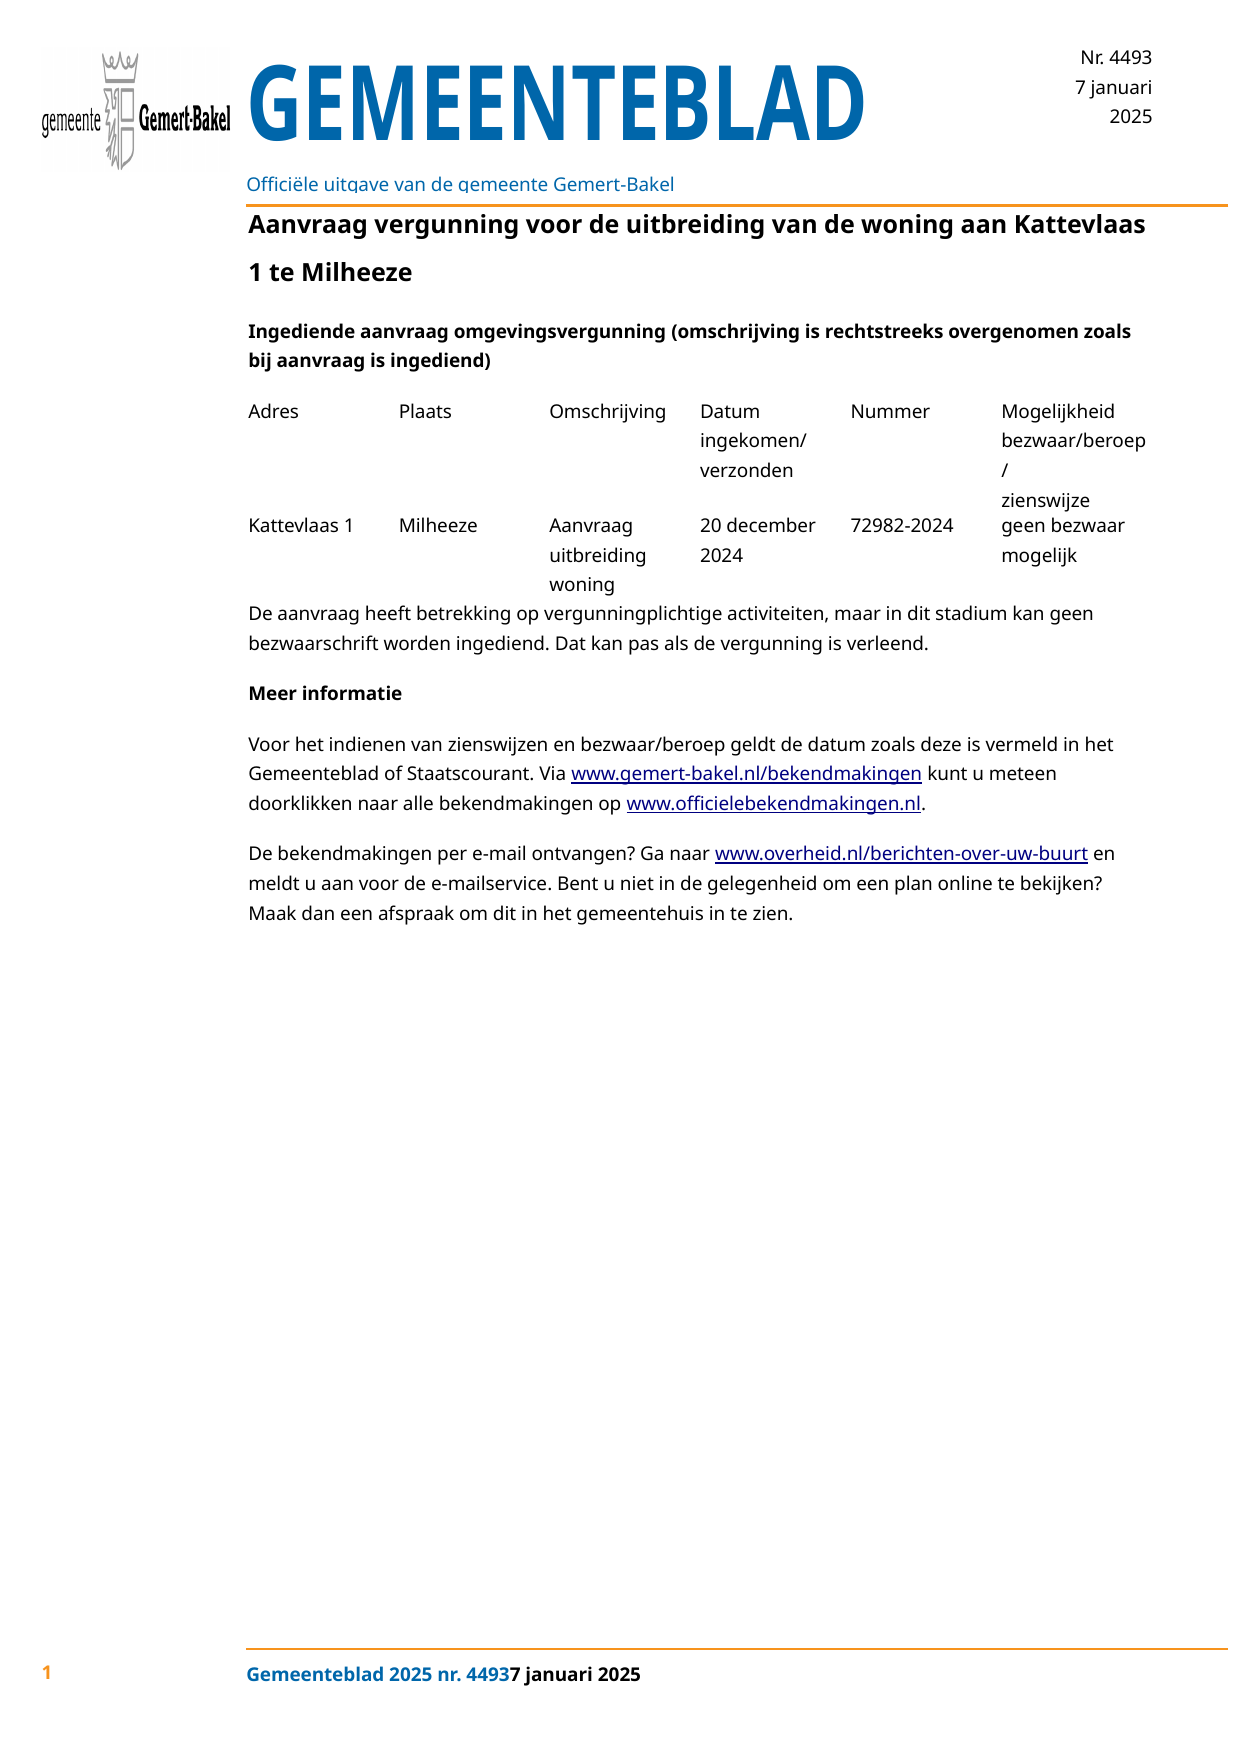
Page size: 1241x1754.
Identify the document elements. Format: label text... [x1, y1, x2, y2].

table_header Nummer [850, 398, 1001, 512]
table_cell Kattevlaas 1 [248, 513, 398, 597]
text Aanvraag vergunning voor de uitbreiding van de woning aan Kattevlaas 1 te Milheeze [248, 207, 1152, 288]
table_header Omschrijving [549, 398, 700, 512]
table_header Plaats [399, 398, 549, 512]
table_cell geen bezwaar mogelijk [1001, 513, 1152, 597]
table_header Adres [248, 398, 398, 512]
table_cell 20 december 2024 [700, 513, 850, 597]
table_header Mogelijkheid bezwaar/beroep/ zienswijze [1001, 398, 1152, 512]
picture [41, 47, 231, 172]
text Voor het indienen van zienswijzen en bezwaar/beroep geldt de datum zoals deze is vermeld in het Gemeenteblad of Staatscourant. Via www.gemert-bakel.nl/bekendmakingen kunt u meteen doorklikken naar alle bekendmakingen op www.officielebekendmakingen.nl. [248, 731, 1152, 816]
table_cell Milheeze [399, 513, 549, 597]
text Meer informatie [248, 681, 1152, 706]
table_header Datum ingekomen/ verzonden [700, 398, 850, 512]
table_cell 72982-2024 [850, 513, 1001, 597]
table_cell Aanvraag uitbreiding woning [549, 513, 700, 597]
text De aanvraag heeft betrekking op vergunningplichtige activiteiten, maar in dit stadium kan geen bezwaarschrift worden ingediend. Dat kan pas als de vergunning is verleend. [248, 601, 1152, 656]
text De bekendmakingen per e-mail ontvangen? Ga naar www.overheid.nl/berichten-over-uw-buurt en meldt u aan voor de e-mailservice. Bent u niet in de gelegenheid om een plan online te bekijken? Maak dan een afspraak om dit in het gemeentehuis in te zien. [248, 841, 1152, 926]
text Ingediende aanvraag omgevingsvergunning (omschrijving is rechtstreeks overgenomen zoals bij aanvraag is ingediend) [248, 318, 1152, 373]
